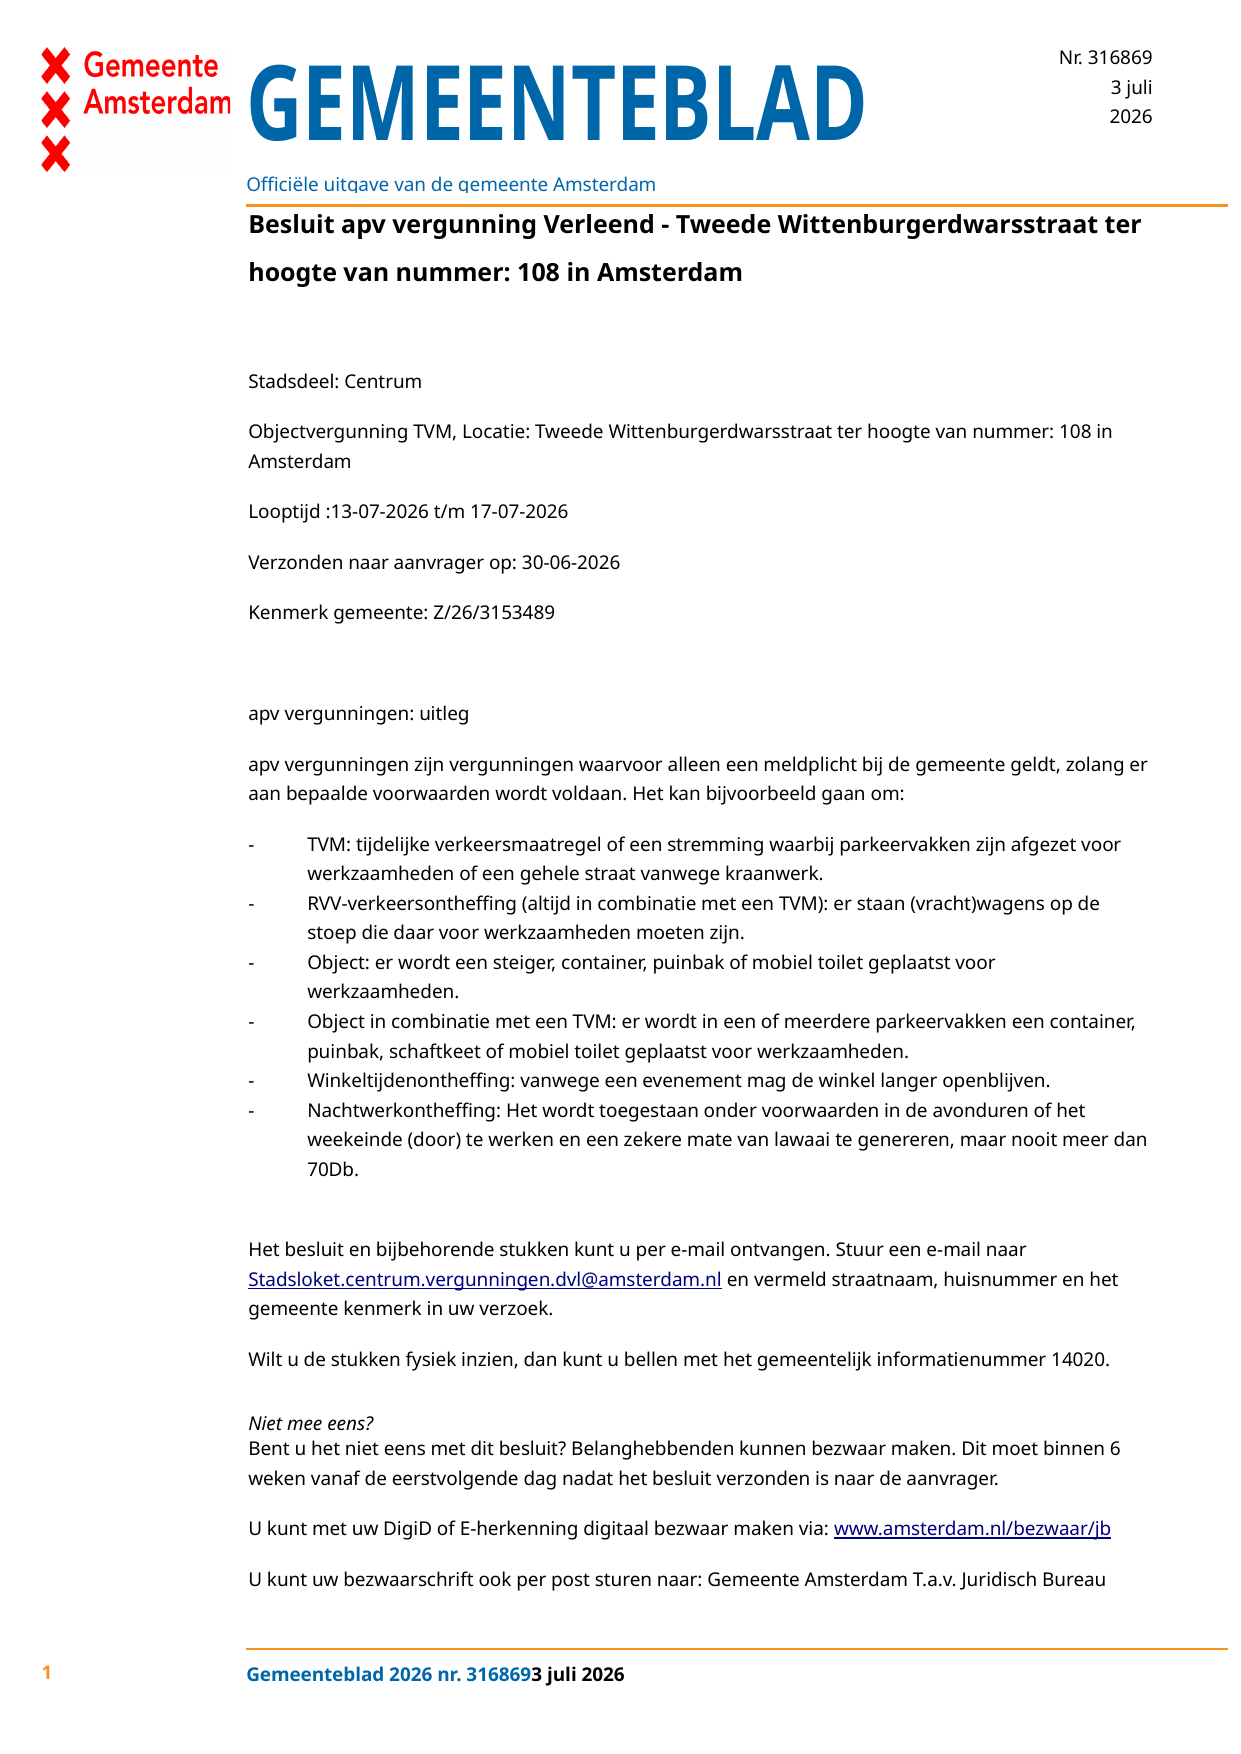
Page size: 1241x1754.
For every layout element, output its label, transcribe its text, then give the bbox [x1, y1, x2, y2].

text Kenmerk gemeente: Z/26/3153489 [248, 599, 1152, 625]
text U kunt uw bezwaarschrift ook per post sturen naar: Gemeente Amsterdam T.a.v. Juridisch Bureau [248, 1566, 1152, 1592]
text Bent u het niet eens met dit besluit? Belanghebbenden kunnen bezwaar maken. Dit moet binnen 6 weken vanaf de eerstvolgende dag nadat het besluit verzonden is naar de aanvrager. [248, 1436, 1152, 1491]
list Object: er wordt een steiger, container, puinbak of mobiel toilet geplaatst voor werkzaamheden. [248, 949, 1152, 1004]
text Verzonden naar aanvrager op: 30-06-2026 [248, 549, 1152, 575]
text Het besluit en bijbehorende stukken kunt u per e-mail ontvangen. Stuur een e-mail naar Stadsloket.centrum.vergunningen.dvl@amsterdam.nl en vermeld straatnaam, huisnummer en het gemeente kenmerk in uw verzoek. [248, 1236, 1152, 1321]
list Winkeltijdenontheffing: vanwege een evenement mag de winkel langer openblijven. [248, 1067, 1152, 1093]
list Nachtwerkontheffing: Het wordt toegestaan onder voorwaarden in de avonduren of het weekeinde (door) te werken en een zekere mate van lawaai te genereren, maar nooit meer dan 70Db. [248, 1097, 1152, 1182]
text Niet mee eens? [248, 1410, 1152, 1436]
text Looptijd :13-07-2026 t/m 17-07-2026 [248, 499, 1152, 524]
text Objectvergunning TVM, Locatie: Tweede Wittenburgerdwarsstraat ter hoogte van nummer: 108 in Amsterdam [248, 419, 1152, 474]
text Wilt u de stukken fysiek inzien, dan kunt u bellen met het gemeentelijk informatienummer 14020. [248, 1346, 1152, 1372]
text U kunt met uw DigiD of E-herkenning digitaal bezwaar maken via: www.amsterdam.nl/bezwaar/jb [248, 1516, 1152, 1541]
text Besluit apv vergunning Verleend - Tweede Wittenburgerdwarsstraat ter hoogte van nummer: 108 in Amsterdam [248, 207, 1152, 288]
text apv vergunningen: uitleg [248, 700, 1152, 726]
list TVM: tijdelijke verkeersmaatregel of een stremming waarbij parkeervakken zijn afgezet voor werkzaamheden of een gehele straat vanwege kraanwerk. [248, 831, 1152, 886]
list RVV-verkeersontheffing (altijd in combinatie met een TVM): er staan (vracht)wagens op de stoep die daar voor werkzaamheden moeten zijn. [248, 890, 1152, 945]
text apv vergunningen zijn vergunningen waarvoor alleen een meldplicht bij de gemeente geldt, zolang er aan bepaalde voorwaarden wordt voldaan. Het kan bijvoorbeeld gaan om: [248, 751, 1152, 806]
text Stadsdeel: Centrum [248, 368, 1152, 394]
list Object in combinatie met een TVM: er wordt in een of meerdere parkeervakken een container, puinbak, schaftkeet of mobiel toilet geplaatst voor werkzaamheden. [248, 1008, 1152, 1064]
picture [41, 47, 231, 172]
